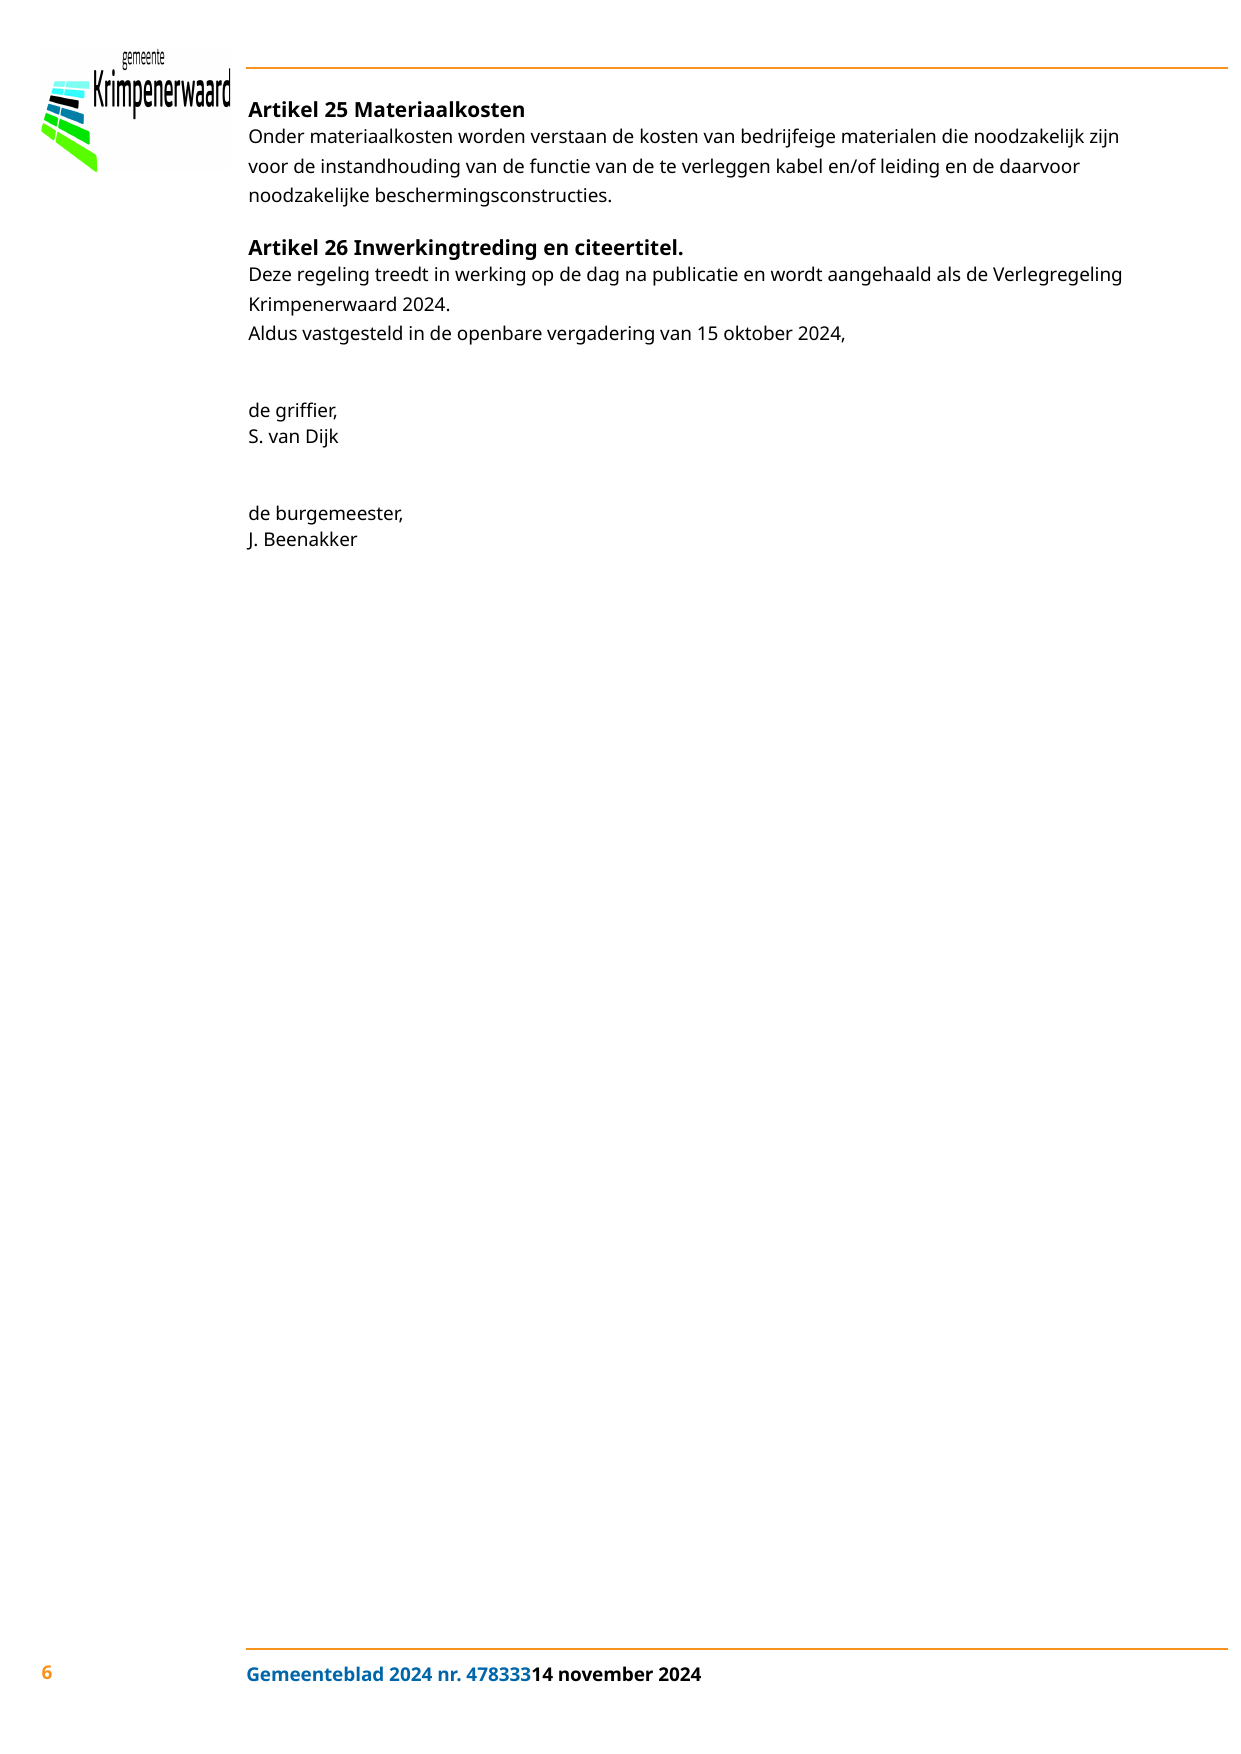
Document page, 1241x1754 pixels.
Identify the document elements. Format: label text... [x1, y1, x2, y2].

text J. Beenakker [248, 526, 1152, 552]
text Aldus vastgesteld in de openbare vergadering van 15 oktober 2024, [248, 320, 1152, 346]
text Deze regeling treedt in werking op de dag na publicatie en wordt aangehaald als de Verlegregeling Krimpenerwaard 2024. [248, 261, 1152, 317]
text de burgemeester, [248, 501, 1152, 526]
text Artikel 25 Materiaalkosten [248, 95, 1152, 123]
text S. van Dijk [248, 423, 1152, 449]
text Onder materiaalkosten worden verstaan de kosten van bedrijfeige materialen die noodzakelijk zijn voor de instandhouding van de functie van de te verleggen kabel en/of leiding en de daarvoor noodzakelijke beschermingsconstructies. [248, 123, 1152, 208]
text Artikel 26 Inwerkingtreding en citeertitel. [248, 233, 1152, 261]
picture [41, 47, 231, 172]
text de griffier, [248, 398, 1152, 423]
